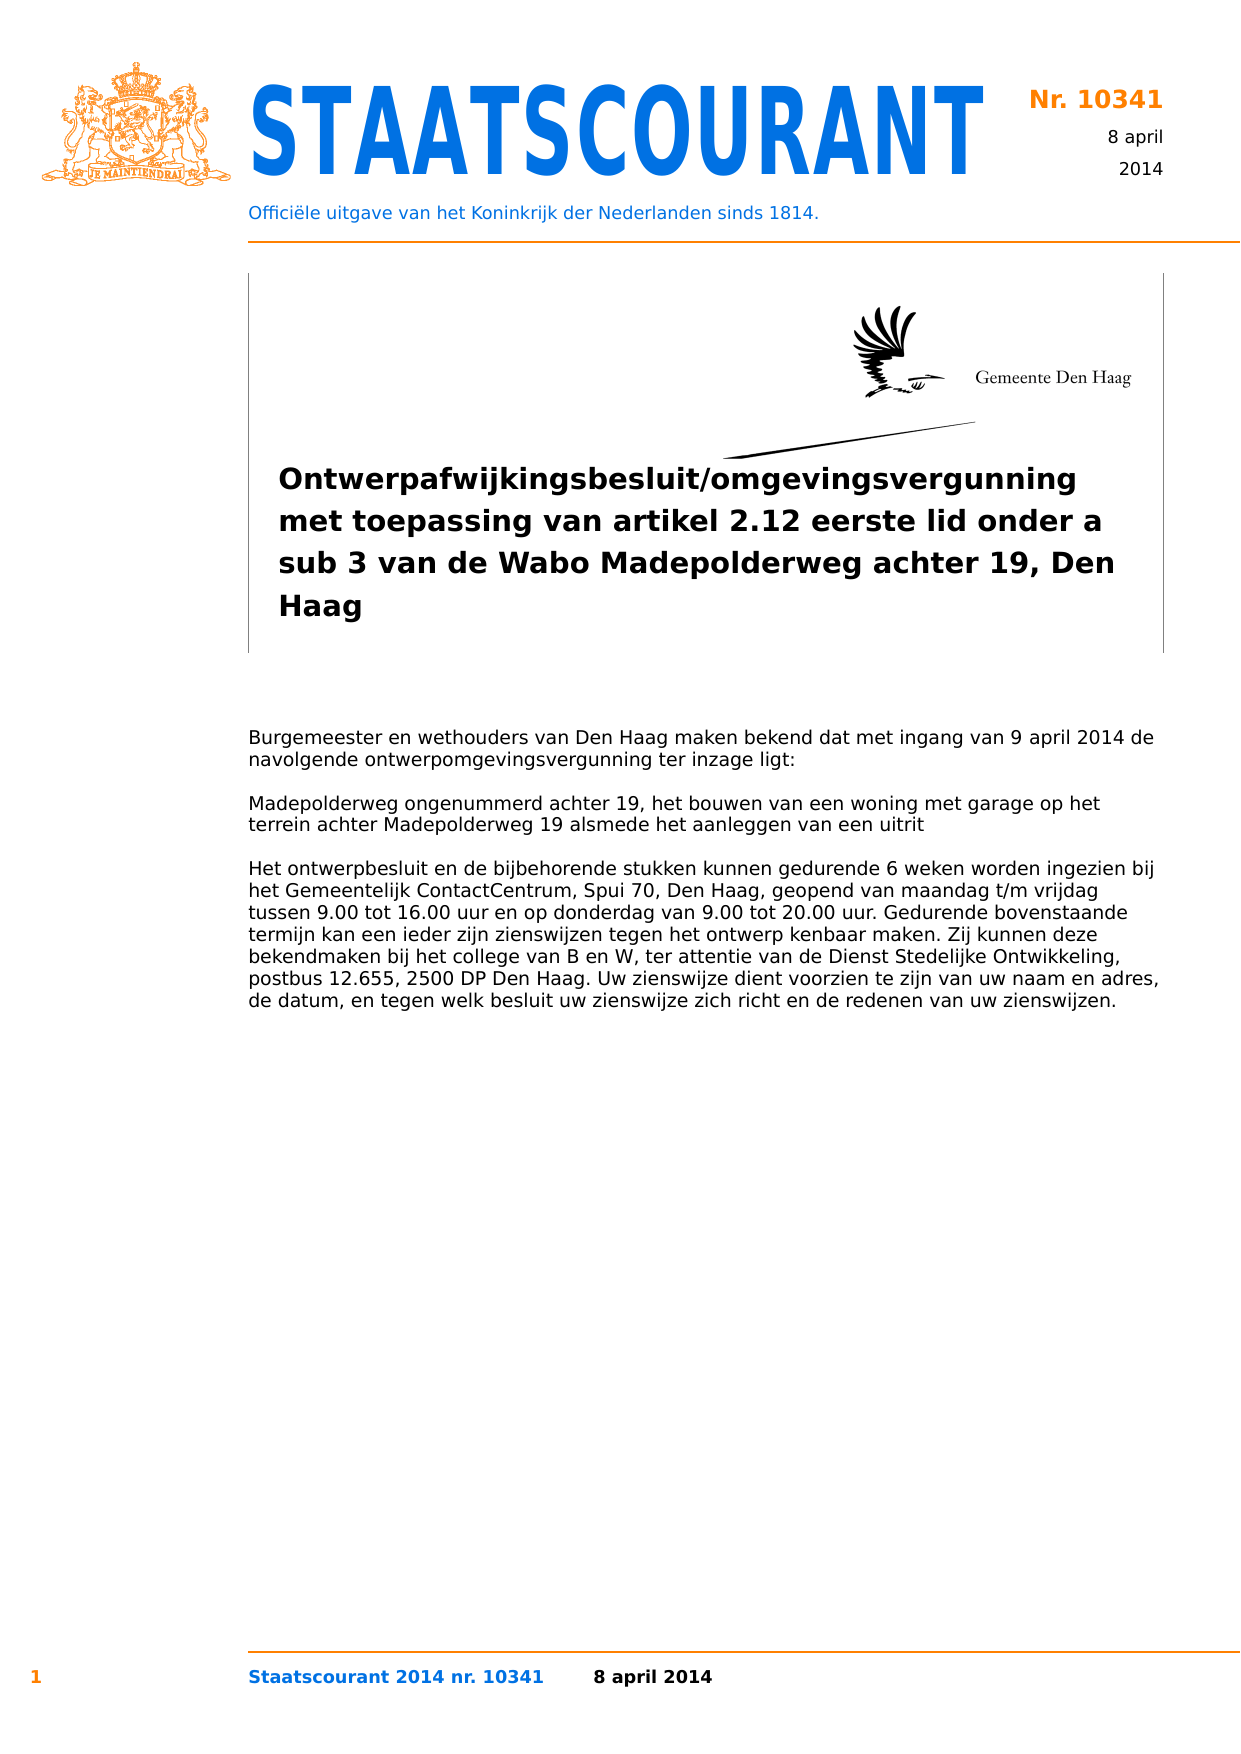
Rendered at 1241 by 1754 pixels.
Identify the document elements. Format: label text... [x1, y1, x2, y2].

text Burgemeester en wethouders van Den Haag maken bekend dat met ingang van 9 april 2014 de navolgende ontwerpomgevingsvergunning ter inzage ligt: [248, 727, 1163, 771]
table_header Nr. 10341 [998, 62, 1240, 121]
table_cell 2014 [998, 153, 1240, 203]
table_cell 8 april [998, 121, 1240, 153]
table_header [25, 62, 248, 241]
text Madepolderweg ongenummerd achter 19, het bouwen van een woning met garage op het terrein achter Madepolderweg 19 alsmede het aanleggen van een uitrit [248, 792, 1163, 836]
text Het ontwerpbesluit en de bijbehorende stukken kunnen gedurende 6 weken worden ingezien bij het Gemeentelijk ContactCentrum, Spui 70, Den Haag, geopend van maandag t/m vrijdag tussen 9.00 tot 16.00 uur en op donderdag van 9.00 tot 20.00 uur. Gedurende bovenstaande termijn kan een ieder zijn zienswijzen tegen het ontwerp kenbaar maken. Zij kunnen deze bekendmaken bij het college van B en W, ter attentie van de Dienst Stedelijke Ontwikkeling, postbus 12.655, 2500 DP Den Haag. Uw zienswijze dient voorzien te zijn van uw naam en adres, de datum, en tegen welk besluit uw zienswijze zich richt en de redenen van uw zienswijzen. [248, 858, 1163, 1012]
subtitle Ontwerpafwijkingsbesluit/omgevingsvergunning met toepassing van artikel 2.12 eerste lid onder a sub 3 van de Wabo Madepolderweg achter 19, Den Haag [249, 273, 1163, 653]
table_cell Officiële uitgave van het Koninkrijk der Nederlanden sinds 1814. [248, 203, 1240, 241]
picture [41, 62, 231, 186]
table_header STAATSCOURANT [248, 62, 998, 203]
picture [720, 302, 1134, 462]
